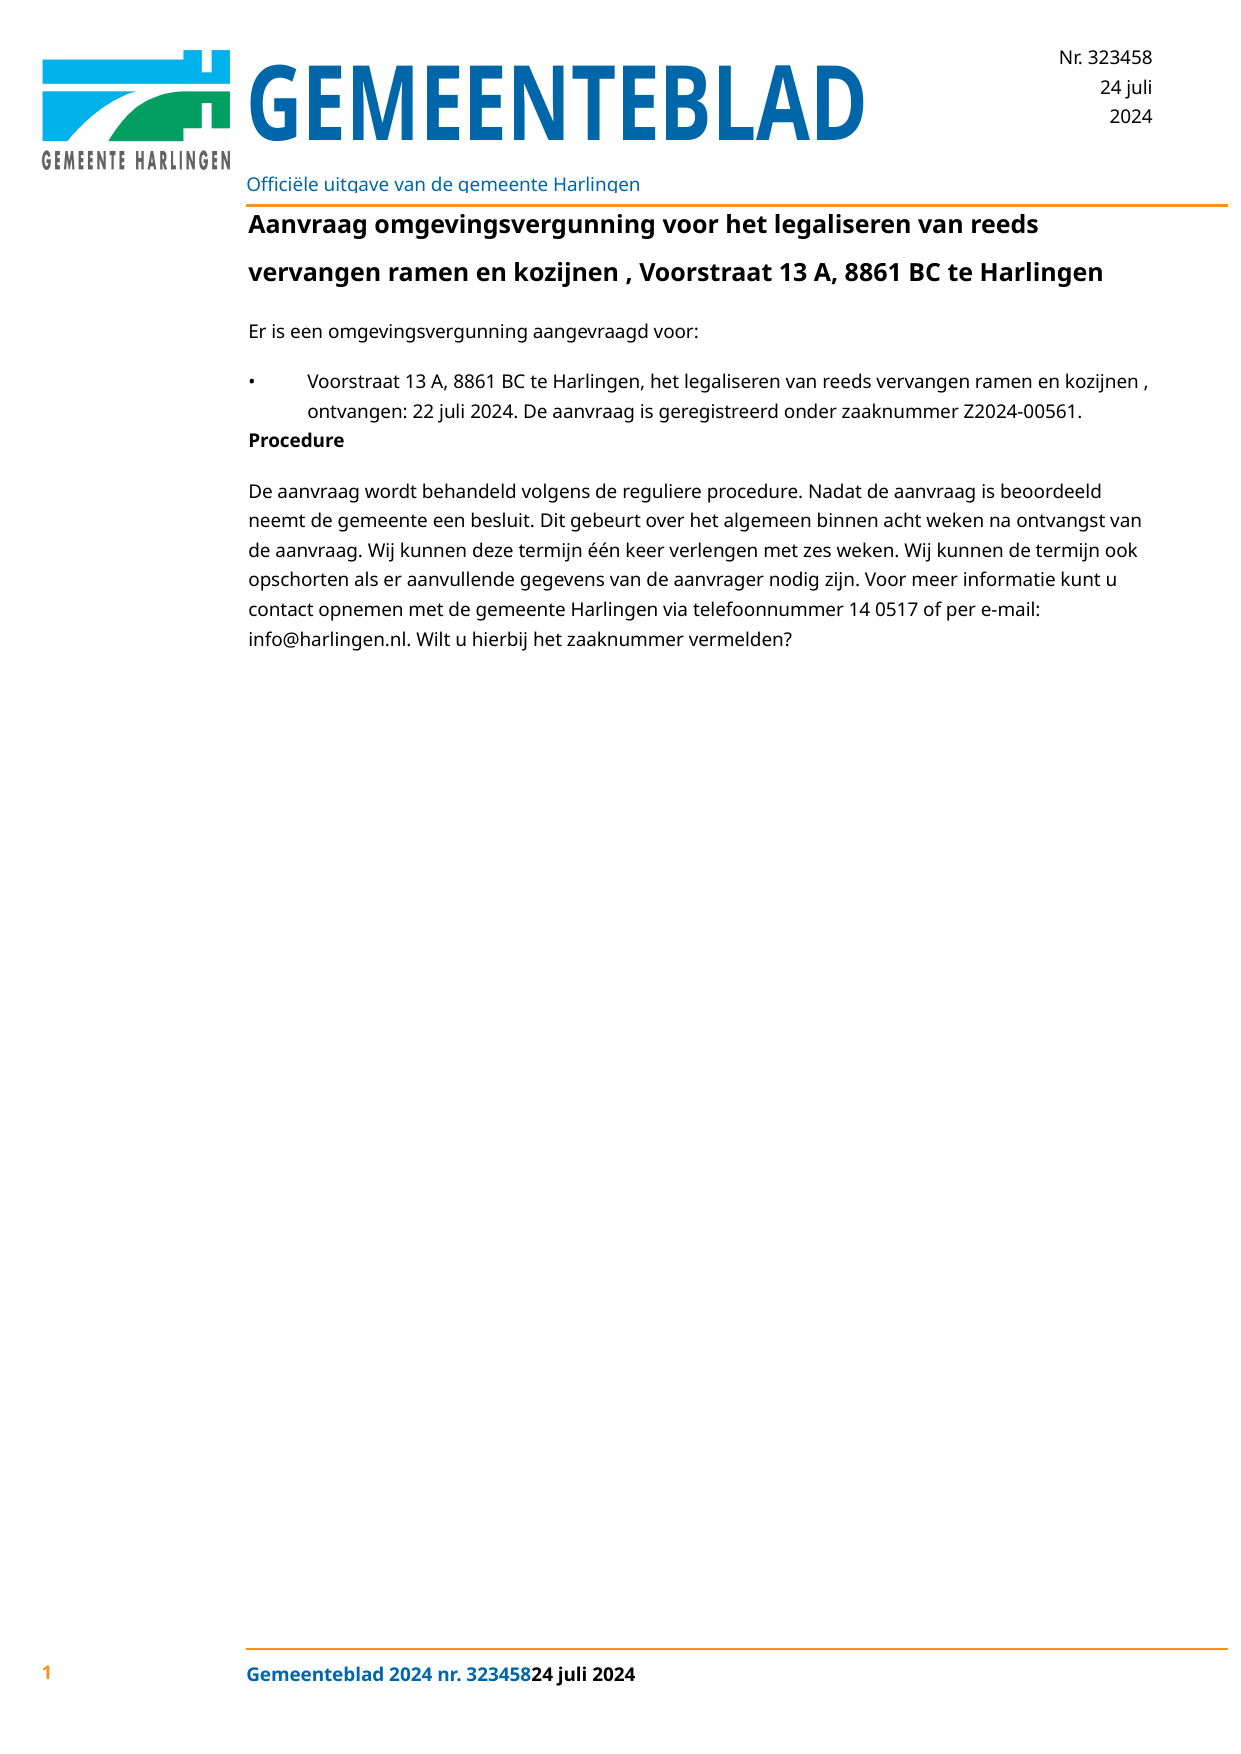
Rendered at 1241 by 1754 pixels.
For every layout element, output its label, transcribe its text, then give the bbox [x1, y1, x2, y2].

text Er is een omgevingsvergunning aangevraagd voor: [248, 318, 1152, 344]
list Voorstraat 13 A, 8861 BC te Harlingen, het legaliseren van reeds vervangen ramen en kozijnen , ontvangen: 22 juli 2024. De aanvraag is geregistreerd onder zaaknummer Z2024-00561. [248, 368, 1152, 424]
text Aanvraag omgevingsvergunning voor het legaliseren van reeds vervangen ramen en kozijnen , Voorstraat 13 A, 8861 BC te Harlingen [248, 207, 1152, 288]
text De aanvraag wordt behandeld volgens de reguliere procedure. Nadat de aanvraag is beoordeeld neemt de gemeente een besluit. Dit gebeurt over het algemeen binnen acht weken na ontvangst van de aanvraag. Wij kunnen deze termijn één keer verlengen met zes weken. Wij kunnen de termijn ook opschorten als er aanvullende gegevens van de aanvrager nodig zijn. Voor meer informatie kunt u contact opnemen met de gemeente Harlingen via telefoonnummer 14 0517 of per e-mail: info@harlingen.nl. Wilt u hierbij het zaaknummer vermelden? [248, 478, 1152, 652]
text Procedure [248, 427, 1152, 453]
picture [41, 47, 231, 172]
